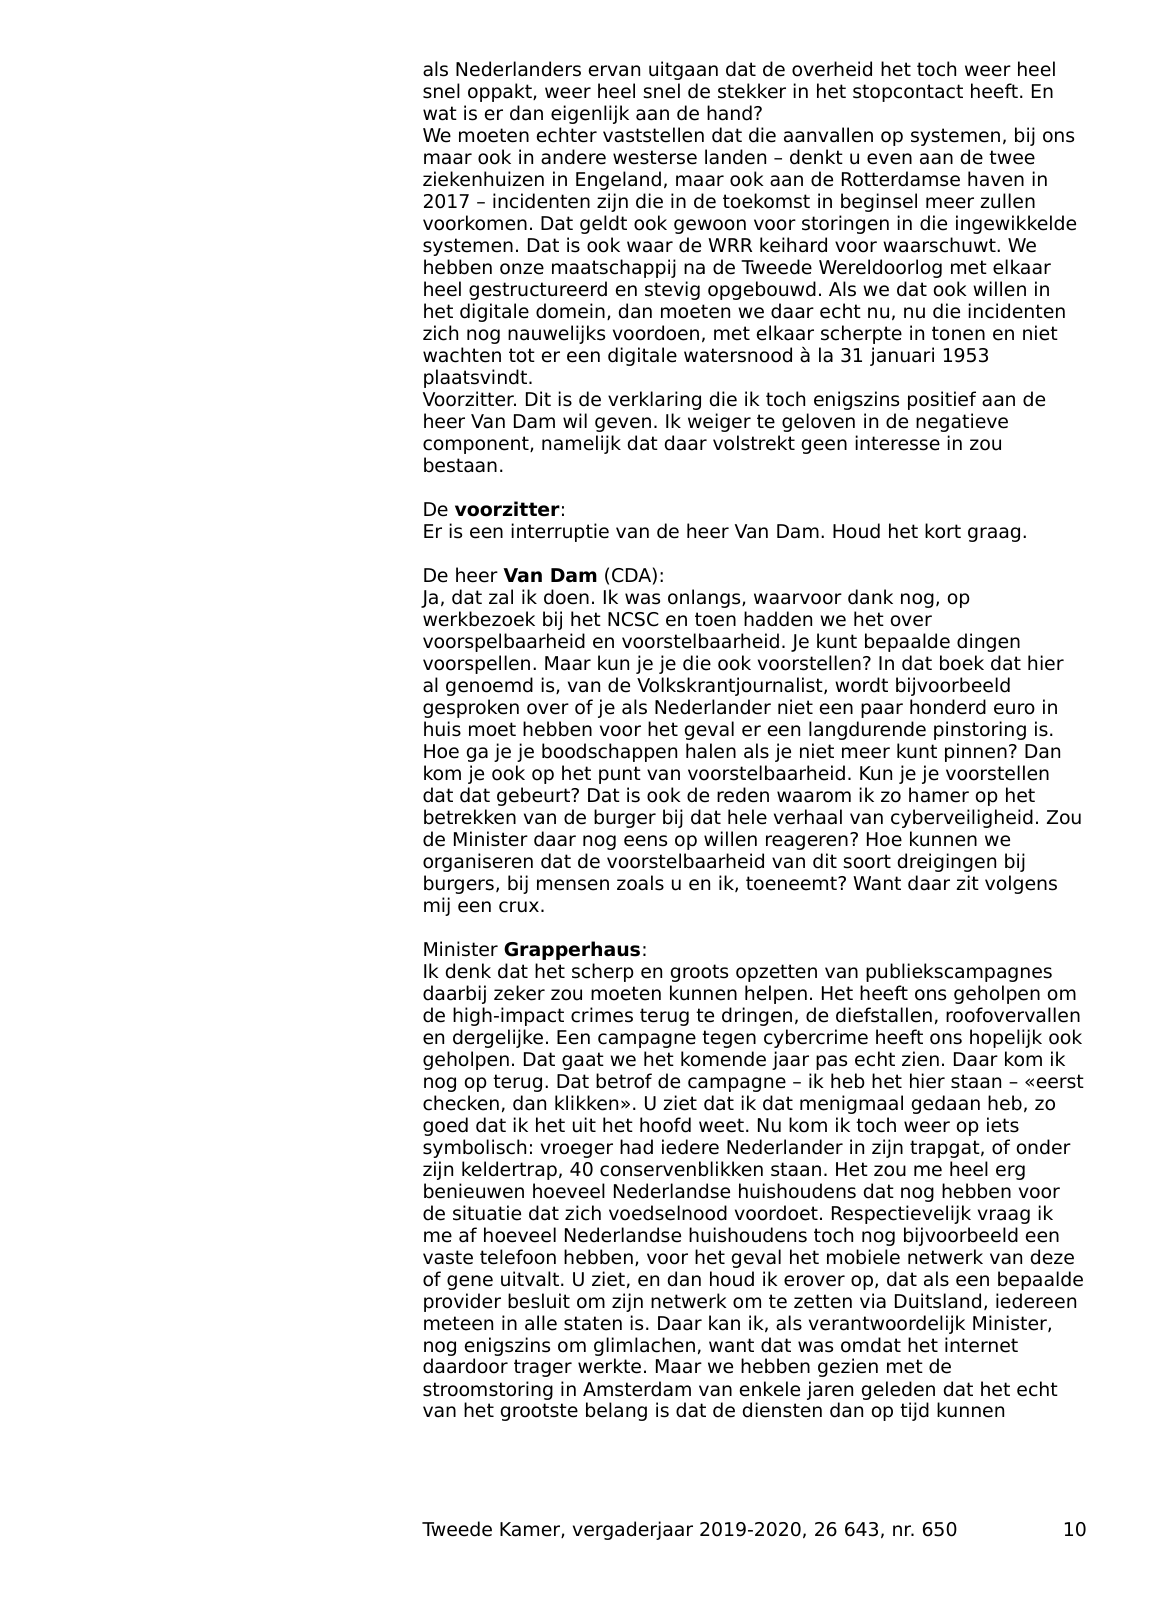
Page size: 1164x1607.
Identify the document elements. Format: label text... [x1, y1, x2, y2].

text De heer Van Dam (CDA): [422, 565, 1087, 587]
text Er is een interruptie van de heer Van Dam. Houd het kort graag. [422, 521, 1087, 543]
text als Nederlanders ervan uitgaan dat de overheid het toch weer heel snel oppakt, weer heel snel de stekker in het stopcontact heeft. En wat is er dan eigenlijk aan de hand? [422, 59, 1087, 125]
text Minister Grapperhaus: [422, 939, 1087, 961]
text Ik denk dat het scherp en groots opzetten van publiekscampagnes daarbij zeker zou moeten kunnen helpen. Het heeft ons geholpen om de high-impact crimes terug te dringen, de diefstallen, roofovervallen en dergelijke. Een campagne tegen cybercrime heeft ons hopelijk ook geholpen. Dat gaat we het komende jaar pas echt zien. Daar kom ik nog op terug. Dat betrof de campagne – ik heb het hier staan – «eerst checken, dan klikken». U ziet dat ik dat menigmaal gedaan heb, zo goed dat ik het uit het hoofd weet. Nu kom ik toch weer op iets symbolisch: vroeger had iedere Nederlander in zijn trapgat, of onder zijn keldertrap, 40 conservenblikken staan. Het zou me heel erg benieuwen hoeveel Nederlandse huishoudens dat nog hebben voor de situatie dat zich voedselnood voordoet. Respectievelijk vraag ik me af hoeveel Nederlandse huishoudens toch nog bijvoorbeeld een vaste telefoon hebben, voor het geval het mobiele netwerk van deze of gene uitvalt. U ziet, en dan houd ik erover op, dat als een bepaalde provider besluit om zijn netwerk om te zetten via Duitsland, iedereen meteen in alle staten is. Daar kan ik, als verantwoordelijk Minister, nog enigszins om glimlachen, want dat was omdat het internet daardoor trager werkte. Maar we hebben gezien met de stroomstoring in Amsterdam van enkele jaren geleden dat het echt van het grootste belang is dat de diensten dan op tijd kunnen [422, 961, 1087, 1422]
text Ja, dat zal ik doen. Ik was onlangs, waarvoor dank nog, op werkbezoek bij het NCSC en toen hadden we het over voorspelbaarheid en voorstelbaarheid. Je kunt bepaalde dingen voorspellen. Maar kun je je die ook voorstellen? In dat boek dat hier al genoemd is, van de Volkskrantjournalist, wordt bijvoorbeeld gesproken over of je als Nederlander niet een paar honderd euro in huis moet hebben voor het geval er een langdurende pinstoring is. Hoe ga je je boodschappen halen als je niet meer kunt pinnen? Dan kom je ook op het punt van voorstelbaarheid. Kun je je voorstellen dat dat gebeurt? Dat is ook de reden waarom ik zo hamer op het betrekken van de burger bij dat hele verhaal van cyberveiligheid. Zou de Minister daar nog eens op willen reageren? Hoe kunnen we organiseren dat de voorstelbaarheid van dit soort dreigingen bij burgers, bij mensen zoals u en ik, toeneemt? Want daar zit volgens mij een crux. [422, 587, 1087, 917]
text Voorzitter. Dit is de verklaring die ik toch enigszins positief aan de heer Van Dam wil geven. Ik weiger te geloven in de negatieve component, namelijk dat daar volstrekt geen interesse in zou bestaan. [422, 389, 1087, 477]
text We moeten echter vaststellen dat die aanvallen op systemen, bij ons maar ook in andere westerse landen – denkt u even aan de twee ziekenhuizen in Engeland, maar ook aan de Rotterdamse haven in 2017 – incidenten zijn die in de toekomst in beginsel meer zullen voorkomen. Dat geldt ook gewoon voor storingen in die ingewikkelde systemen. Dat is ook waar de WRR keihard voor waarschuwt. We hebben onze maatschappij na de Tweede Wereldoorlog met elkaar heel gestructureerd en stevig opgebouwd. Als we dat ook willen in het digitale domein, dan moeten we daar echt nu, nu die incidenten zich nog nauwelijks voordoen, met elkaar scherpte in tonen en niet wachten tot er een digitale watersnood à la 31 januari 1953 plaatsvindt. [422, 125, 1087, 389]
text De voorzitter: [422, 499, 1087, 521]
